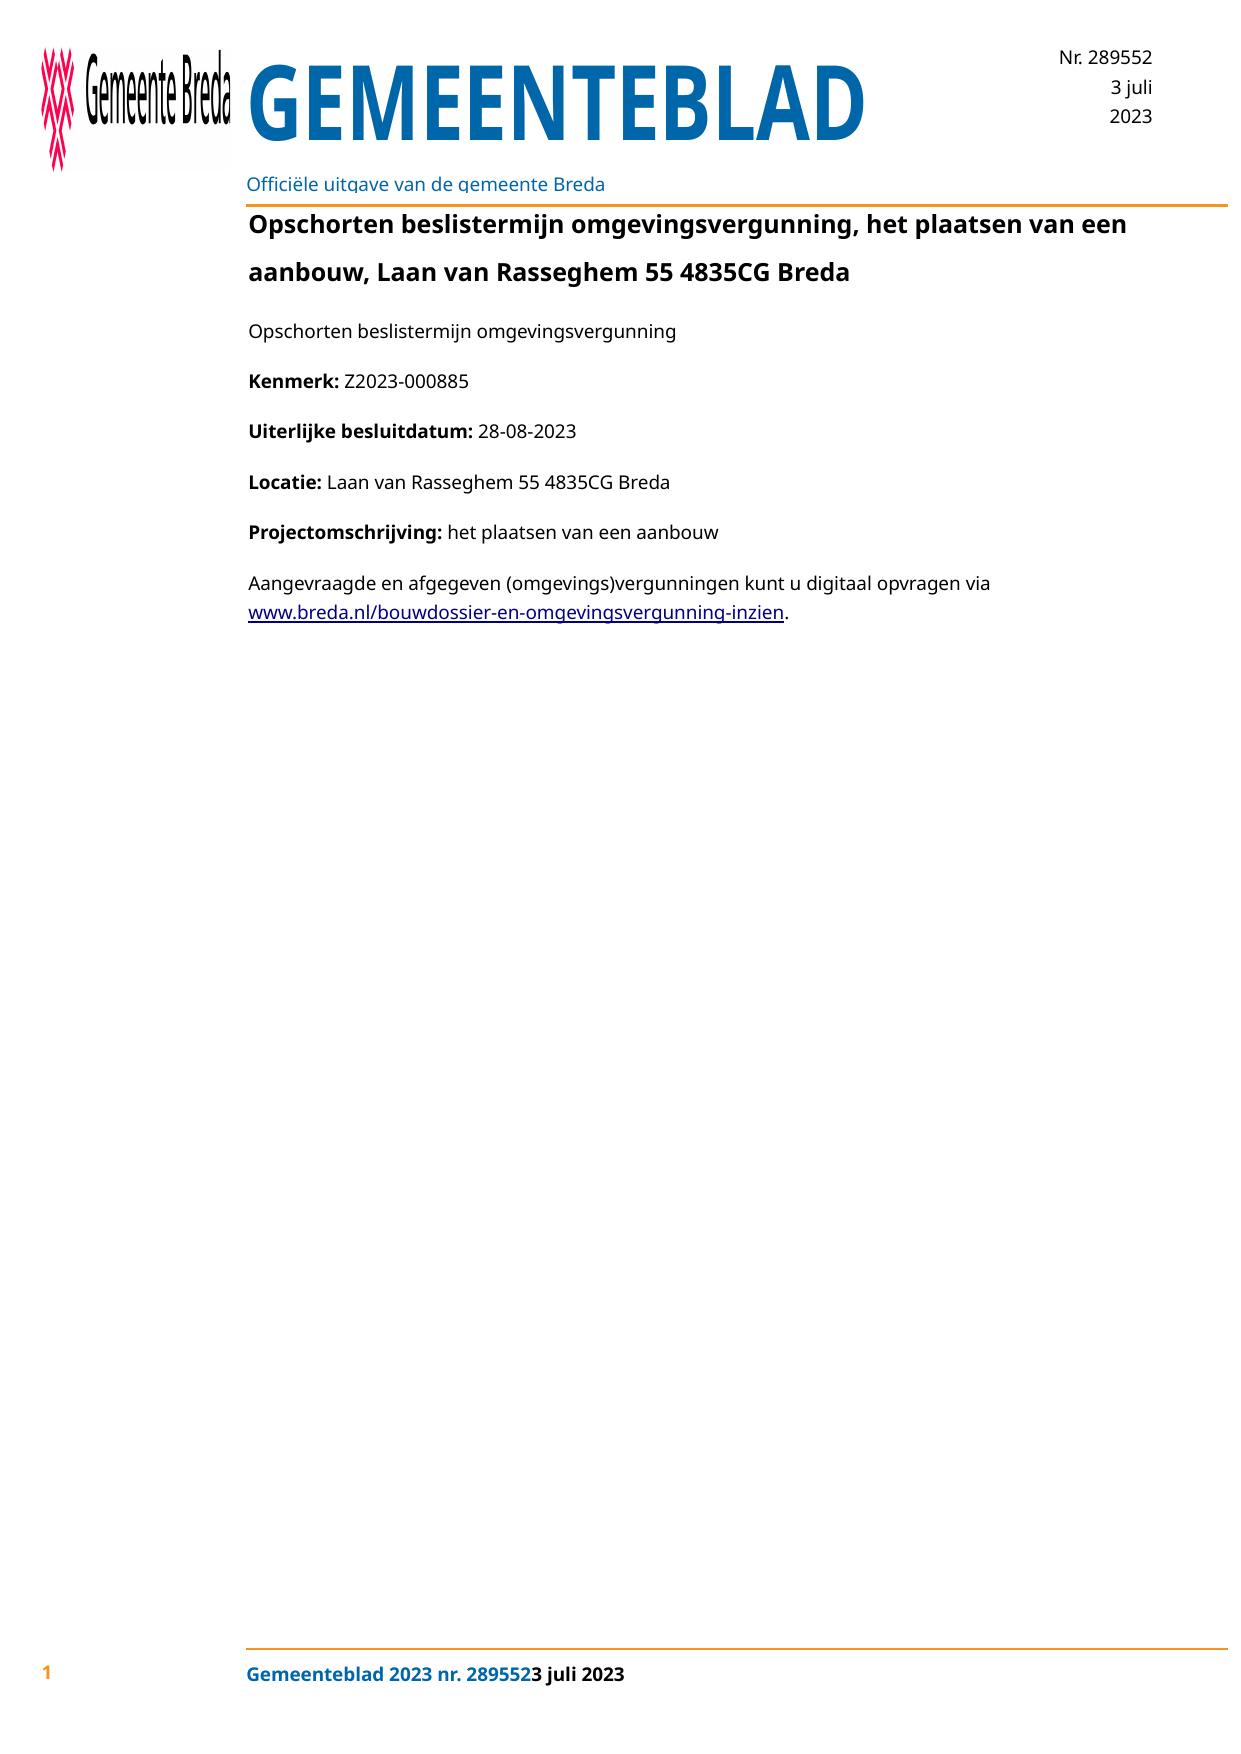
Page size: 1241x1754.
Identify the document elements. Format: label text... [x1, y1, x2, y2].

text Locatie: Laan van Rasseghem 55 4835CG Breda [248, 469, 1152, 495]
picture [41, 47, 231, 172]
text Projectomschrijving: het plaatsen van een aanbouw [248, 519, 1152, 545]
text Kenmerk: Z2023-000885 [248, 368, 1152, 394]
text Aangevraagde en afgegeven (omgevings)vergunningen kunt u digitaal opvragen via www.breda.nl/bouwdossier-en-omgevingsvergunning-inzien. [248, 570, 1152, 625]
text Uiterlijke besluitdatum: 28-08-2023 [248, 419, 1152, 444]
text Opschorten beslistermijn omgevingsvergunning [248, 318, 1152, 344]
text Opschorten beslistermijn omgevingsvergunning, het plaatsen van een aanbouw, Laan van Rasseghem 55 4835CG Breda [248, 207, 1152, 288]
